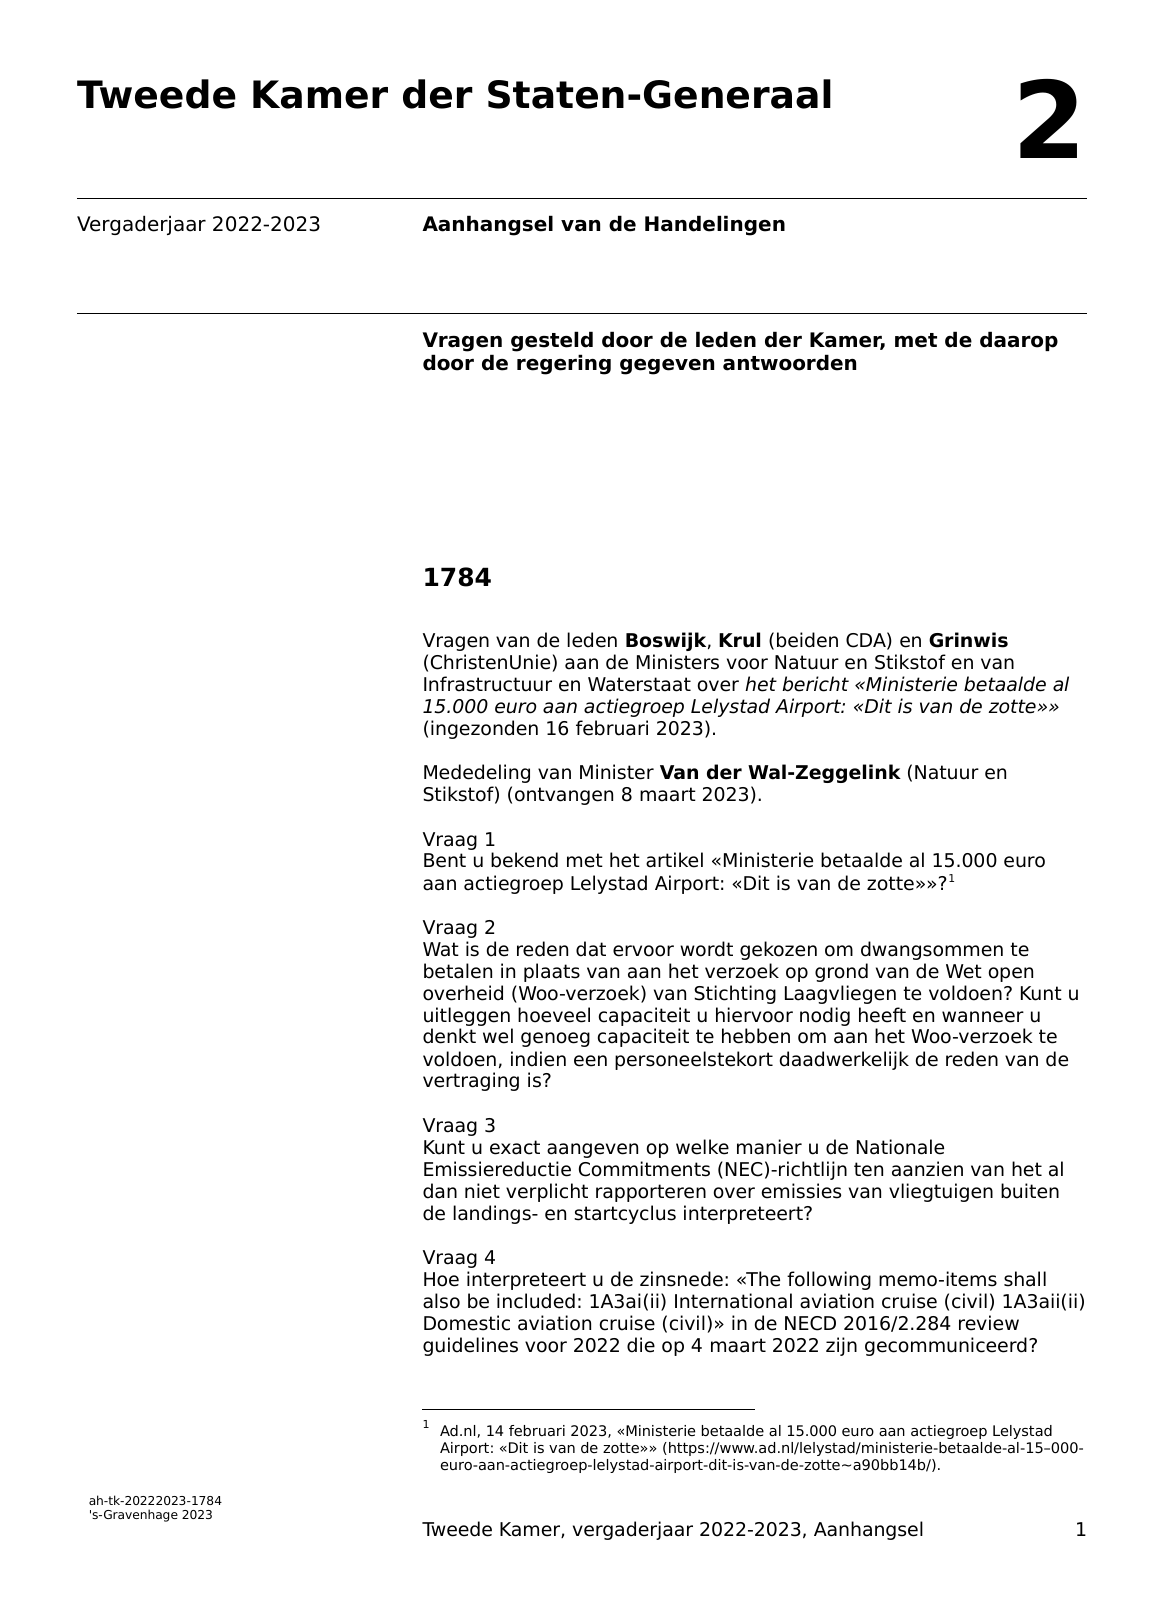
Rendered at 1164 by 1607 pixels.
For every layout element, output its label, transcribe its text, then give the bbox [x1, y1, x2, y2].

table_header Tweede Kamer der Staten-Generaal [77, 59, 886, 198]
table_cell Aanhangsel van de Handelingen [422, 199, 1087, 313]
text Ad.nl, 14 februari 2023, «Ministerie betaalde al 15.000 euro aan actiegroep Lelystad Airport: «Dit is van de zotte»» (https://www.ad.nl/lelystad/ministerie-betaalde-al-15–000-euro-aan-actiegroep-lelystad-airport-dit-is-van-de-zotte~a90bb14b/). [422, 1418, 1087, 1474]
text ah-tk-20222023-1784 [88, 1494, 323, 1508]
text Vraag 2 [422, 917, 1087, 938]
text Bent u bekend met het artikel «Ministerie betaalde al 15.000 euro aan actiegroep Lelystad Airport: «Dit is van de zotte»»? [422, 850, 1087, 894]
text Vraag 1 [422, 828, 1087, 850]
text Vragen van de leden Boswijk, Krul (beiden CDA) en Grinwis (ChristenUnie) aan de Ministers voor Natuur en Stikstof en van Infrastructuur en Waterstaat over het bericht «Ministerie betaalde al 15.000 euro aan actiegroep Lelystad Airport: «Dit is van de zotte»» (ingezonden 16 februari 2023). [422, 630, 1087, 740]
text Kunt u exact aangeven op welke manier u de Nationale Emissiereductie Commitments (NEC)-richtlijn ten aanzien van het al dan niet verplicht rapporteren over emissies van vliegtuigen buiten de landings- en startcyclus interpreteert? [422, 1137, 1087, 1224]
table_header 2 [886, 59, 1087, 198]
text Vraag 3 [422, 1114, 1087, 1137]
text Hoe interpreteert u de zinsnede: «The following memo-items shall also be included: 1A3ai(ii) International aviation cruise (civil) 1A3aii(ii) Domestic aviation cruise (civil)» in de NECD 2016/2.284 review guidelines voor 2022 die op 4 maart 2022 zijn gecommuniceerd? [422, 1269, 1087, 1357]
text Wat is de reden dat ervoor wordt gekozen om dwangsommen te betalen in plaats van aan het verzoek op grond van de Wet open overheid (Woo-verzoek) van Stichting Laagvliegen te voldoen? Kunt u uitleggen hoeveel capaciteit u hiervoor nodig heeft en wanneer u denkt wel genoeg capaciteit te hebben om aan het Woo-verzoek te voldoen, indien een personeelstekort daadwerkelijk de reden van de vertraging is? [422, 938, 1087, 1092]
text Vraag 4 [422, 1247, 1087, 1269]
text Mededeling van Minister Van der Wal-Zeggelink (Natuur en Stikstof) (ontvangen 8 maart 2023). [422, 762, 1087, 806]
text 1784 [422, 563, 1087, 592]
table_cell Vragen gesteld door de leden der Kamer, met de daarop door de regering gegeven antwoorden [422, 314, 1087, 375]
table_cell [77, 314, 422, 375]
table_cell Vergaderjaar 2022-2023 [77, 199, 422, 313]
text 's-Gravenhage 2023 [88, 1508, 323, 1522]
